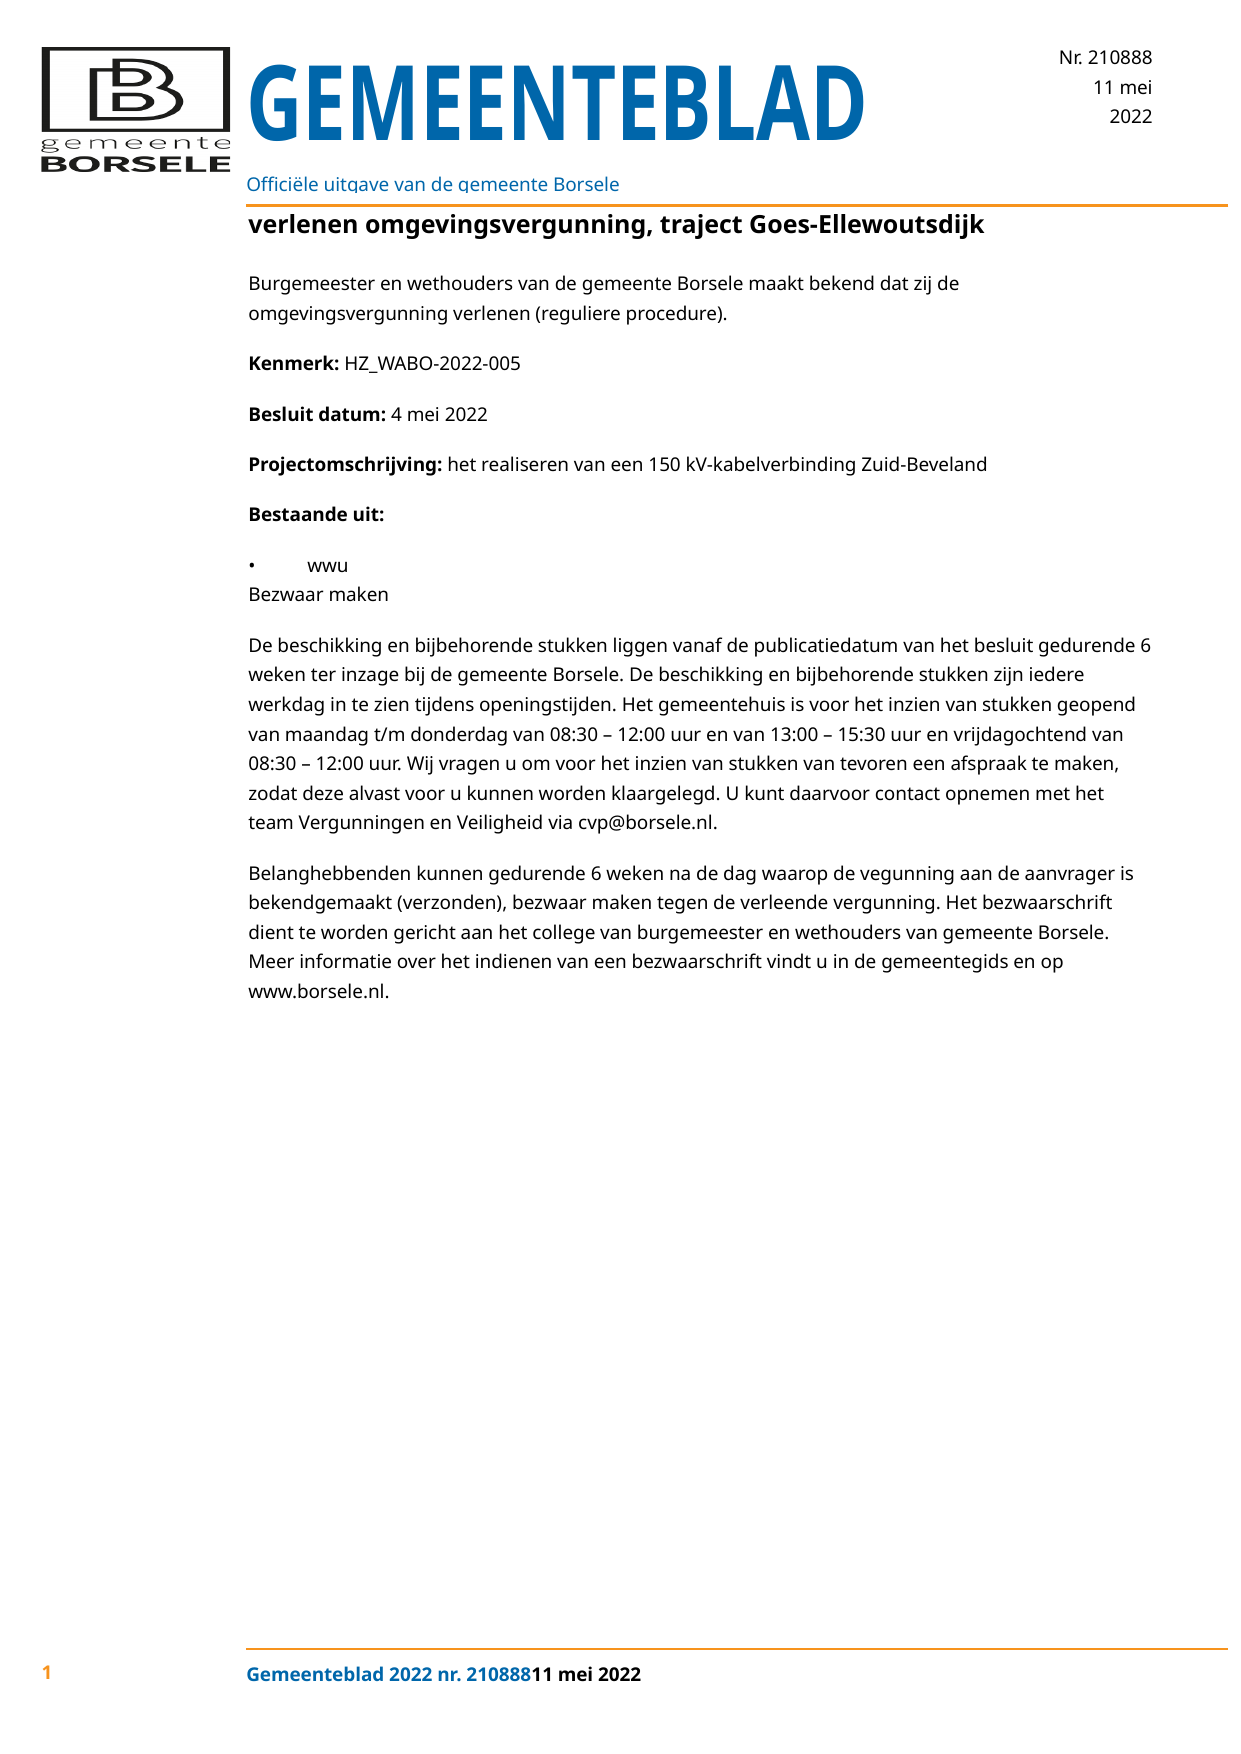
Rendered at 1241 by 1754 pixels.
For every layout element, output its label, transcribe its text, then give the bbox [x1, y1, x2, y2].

text Burgemeester en wethouders van de gemeente Borsele maakt bekend dat zij de omgevingsvergunning verlenen (reguliere procedure). [248, 270, 1152, 326]
text De beschikking en bijbehorende stukken liggen vanaf de publicatiedatum van het besluit gedurende 6 weken ter inzage bij de gemeente Borsele. De beschikking en bijbehorende stukken zijn iedere werkdag in te zien tijdens openingstijden. Het gemeentehuis is voor het inzien van stukken geopend van maandag t/m donderdag van 08:30 – 12:00 uur en van 13:00 – 15:30 uur en vrijdagochtend van 08:30 – 12:00 uur. Wij vragen u om voor het inzien van stukken van tevoren een afspraak te maken, zodat deze alvast voor u kunnen worden klaargelegd. U kunt daarvoor contact opnemen met het team Vergunningen en Veiligheid via cvp@borsele.nl. [248, 632, 1152, 835]
text Bestaande uit: [248, 502, 1152, 527]
text Bezwaar maken [248, 582, 1152, 607]
text Belanghebbenden kunnen gedurende 6 weken na de dag waarop de vegunning aan de aanvrager is bekendgemaakt (verzonden), bezwaar maken tegen de verleende vergunning. Het bezwaarschrift dient te worden gericht aan het college van burgemeester en wethouders van gemeente Borsele. Meer informatie over het indienen van een bezwaarschrift vindt u in de gemeentegids en op www.borsele.nl. [248, 860, 1152, 1004]
picture [41, 47, 231, 172]
text verlenen omgevingsvergunning, traject Goes-Ellewoutsdijk [248, 207, 1152, 241]
list wwu [248, 552, 1152, 578]
text Kenmerk: HZ_WABO-2022-005 [248, 350, 1152, 376]
text Projectomschrijving: het realiseren van een 150 kV-kabelverbinding Zuid-Beveland [248, 451, 1152, 477]
text Besluit datum: 4 mei 2022 [248, 401, 1152, 426]
